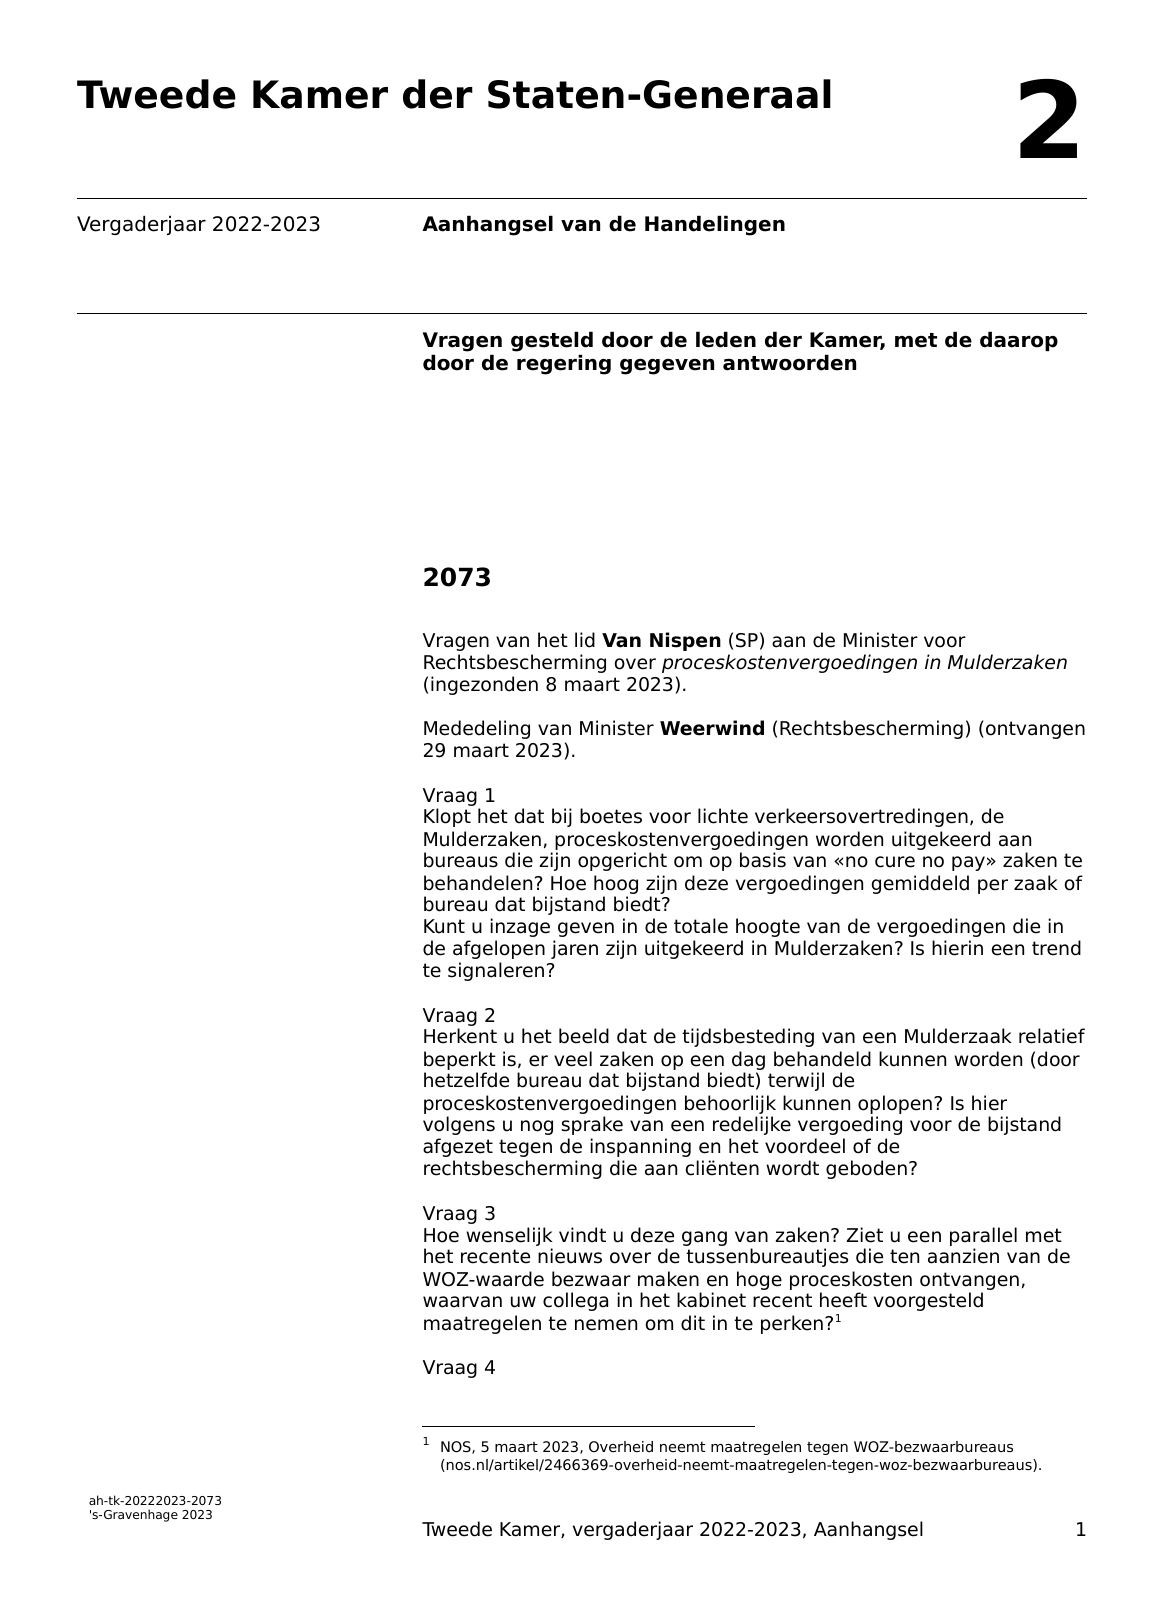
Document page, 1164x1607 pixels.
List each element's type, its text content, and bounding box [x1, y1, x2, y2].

table_cell Vergaderjaar 2022-2023 [77, 199, 422, 313]
text ah-tk-20222023-2073 [88, 1494, 323, 1508]
text Kunt u inzage geven in de totale hoogte van de vergoedingen die in de afgelopen jaren zijn uitgekeerd in Mulderzaken? Is hierin een trend te signaleren? [422, 916, 1087, 982]
text Klopt het dat bij boetes voor lichte verkeersovertredingen, de Mulderzaken, proceskostenvergoedingen worden uitgekeerd aan bureaus die zijn opgericht om op basis van «no cure no pay» zaken te behandelen? Hoe hoog zijn deze vergoedingen gemiddeld per zaak of bureau dat bijstand biedt? [422, 806, 1087, 916]
table_cell Vragen gesteld door de leden der Kamer, met de daarop door de regering gegeven antwoorden [422, 314, 1087, 375]
table_cell Aanhangsel van de Handelingen [422, 199, 1087, 313]
text Hoe wenselijk vindt u deze gang van zaken? Ziet u een parallel met het recente nieuws over de tussenbureautjes die ten aanzien van de WOZ-waarde bezwaar maken en hoge proceskosten ontvangen, waarvan uw collega in het kabinet recent heeft voorgesteld maatregelen te nemen om dit in te perken? [422, 1224, 1087, 1334]
text Vragen van het lid Van Nispen (SP) aan de Minister voor Rechtsbescherming over proceskostenvergoedingen in Mulderzaken (ingezonden 8 maart 2023). [422, 630, 1087, 696]
table_header Tweede Kamer der Staten-Generaal [77, 59, 886, 198]
text Mededeling van Minister Weerwind (Rechtsbescherming) (ontvangen 29 maart 2023). [422, 718, 1087, 762]
table_cell [77, 314, 422, 375]
text Vraag 2 [422, 1004, 1087, 1026]
text Vraag 3 [422, 1202, 1087, 1224]
table_header 2 [886, 59, 1087, 198]
text Herkent u het beeld dat de tijdsbesteding van een Mulderzaak relatief beperkt is, er veel zaken op een dag behandeld kunnen worden (door hetzelfde bureau dat bijstand biedt) terwijl de proceskostenvergoedingen behoorlijk kunnen oplopen? Is hier volgens u nog sprake van een redelijke vergoeding voor de bijstand afgezet tegen de inspanning en het voordeel of de rechtsbescherming die aan cliënten wordt geboden? [422, 1026, 1087, 1180]
text NOS, 5 maart 2023, Overheid neemt maatregelen tegen WOZ-bezwaarbureaus (nos.nl/artikel/2466369-overheid-neemt-maatregelen-tegen-woz-bezwaarbureaus). [422, 1435, 1087, 1474]
text Vraag 4 [422, 1357, 1087, 1378]
text Vraag 1 [422, 784, 1087, 806]
text 2073 [422, 563, 1087, 592]
text 's-Gravenhage 2023 [88, 1508, 323, 1522]
